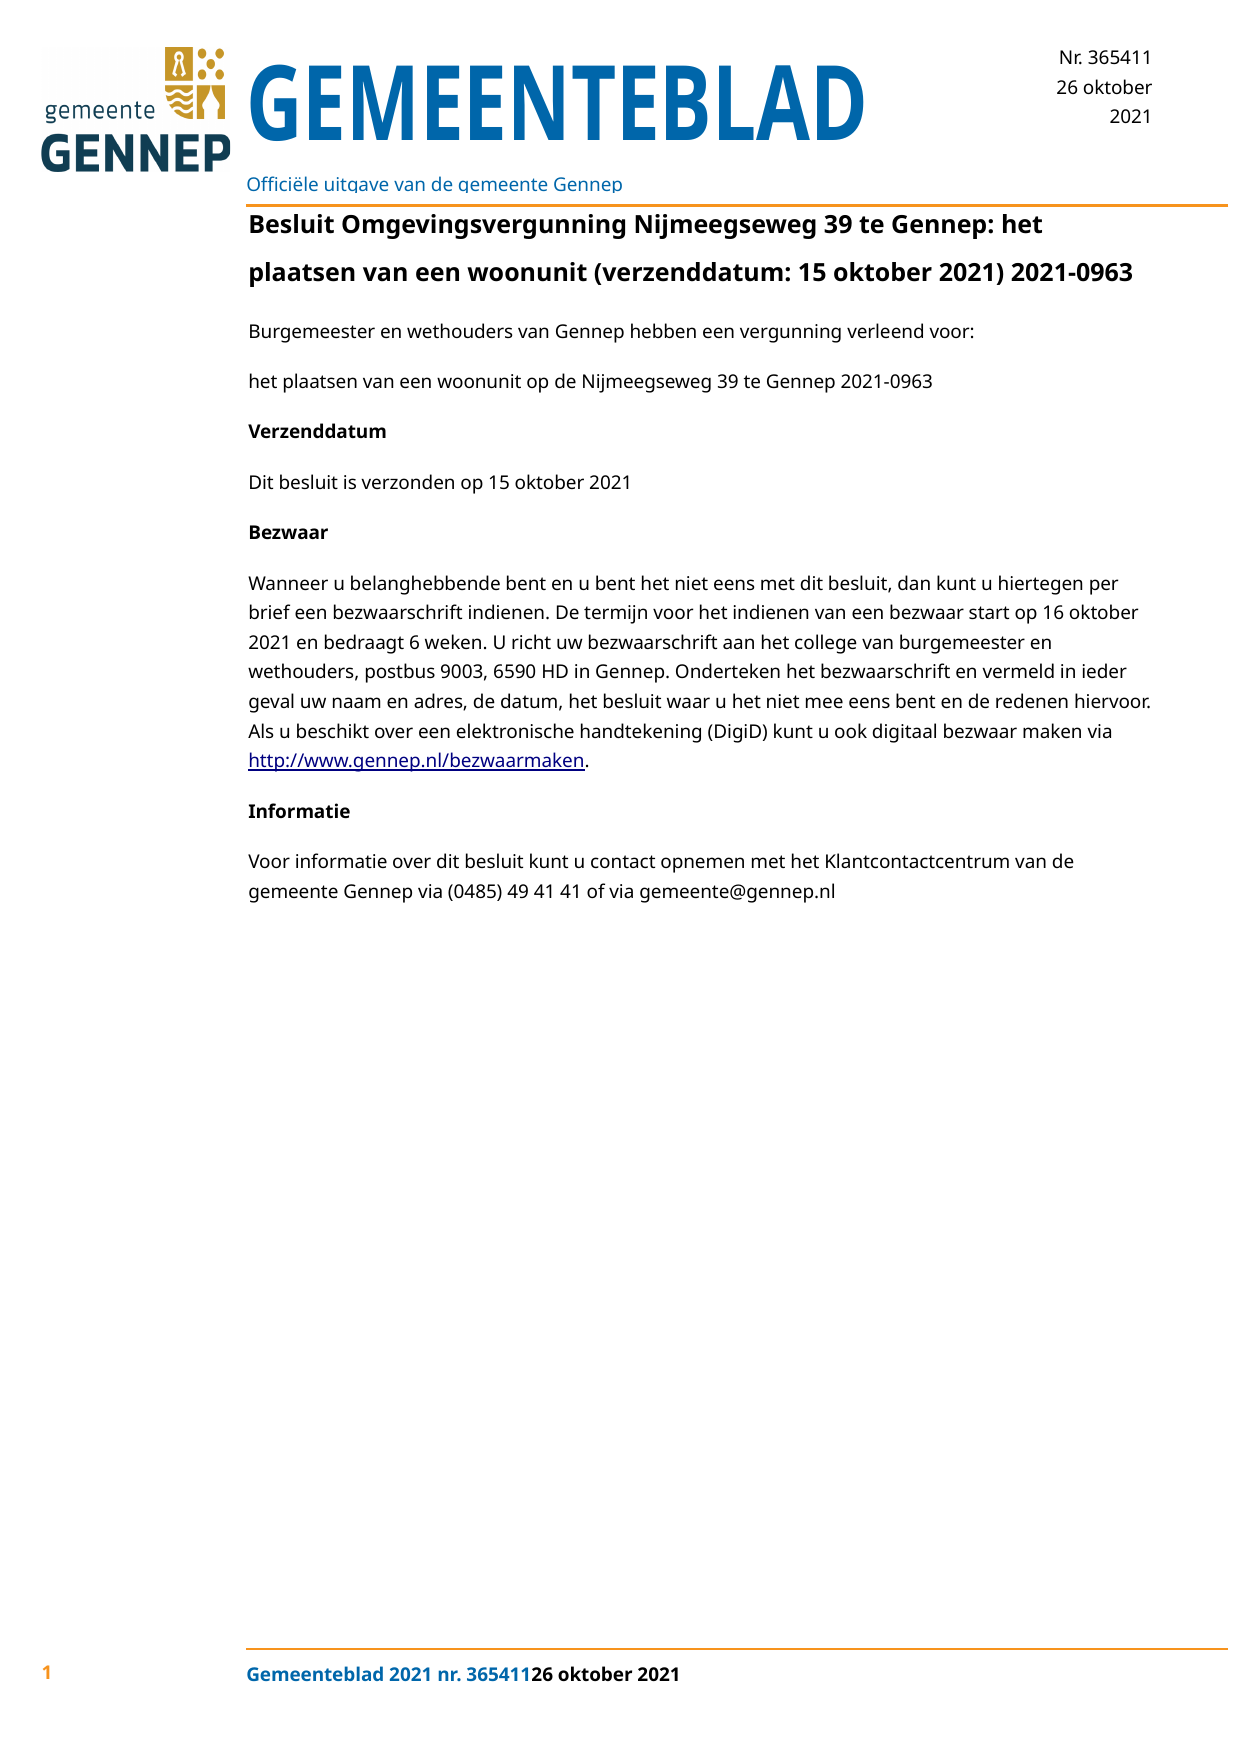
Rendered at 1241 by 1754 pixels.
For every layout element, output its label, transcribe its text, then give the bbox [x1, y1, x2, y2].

text Bezwaar [248, 519, 1152, 545]
text Verzenddatum [248, 419, 1152, 444]
text Informatie [248, 798, 1152, 824]
picture [41, 47, 231, 172]
text Dit besluit is verzonden op 15 oktober 2021 [248, 469, 1152, 495]
text Burgemeester en wethouders van Gennep hebben een vergunning verleend voor: [248, 318, 1152, 344]
text Besluit Omgevingsvergunning Nijmeegseweg 39 te Gennep: het plaatsen van een woonunit (verzenddatum: 15 oktober 2021) 2021-0963 [248, 207, 1152, 288]
text Wanneer u belanghebbende bent en u bent het niet eens met dit besluit, dan kunt u hiertegen per brief een bezwaarschrift indienen. De termijn voor het indienen van een bezwaar start op 16 oktober 2021 en bedraagt 6 weken. U richt uw bezwaarschrift aan het college van burgemeester en wethouders, postbus 9003, 6590 HD in Gennep. Onderteken het bezwaarschrift en vermeld in ieder geval uw naam en adres, de datum, het besluit waar u het niet mee eens bent en de redenen hiervoor. Als u beschikt over een elektronische handtekening (DigiD) kunt u ook digitaal bezwaar maken via http://www.gennep.nl/bezwaarmaken. [248, 570, 1152, 773]
text het plaatsen van een woonunit op de Nijmeegseweg 39 te Gennep 2021-0963 [248, 368, 1152, 394]
text Voor informatie over dit besluit kunt u contact opnemen met het Klantcontactcentrum van de gemeente Gennep via (0485) 49 41 41 of via gemeente@gennep.nl [248, 848, 1152, 904]
